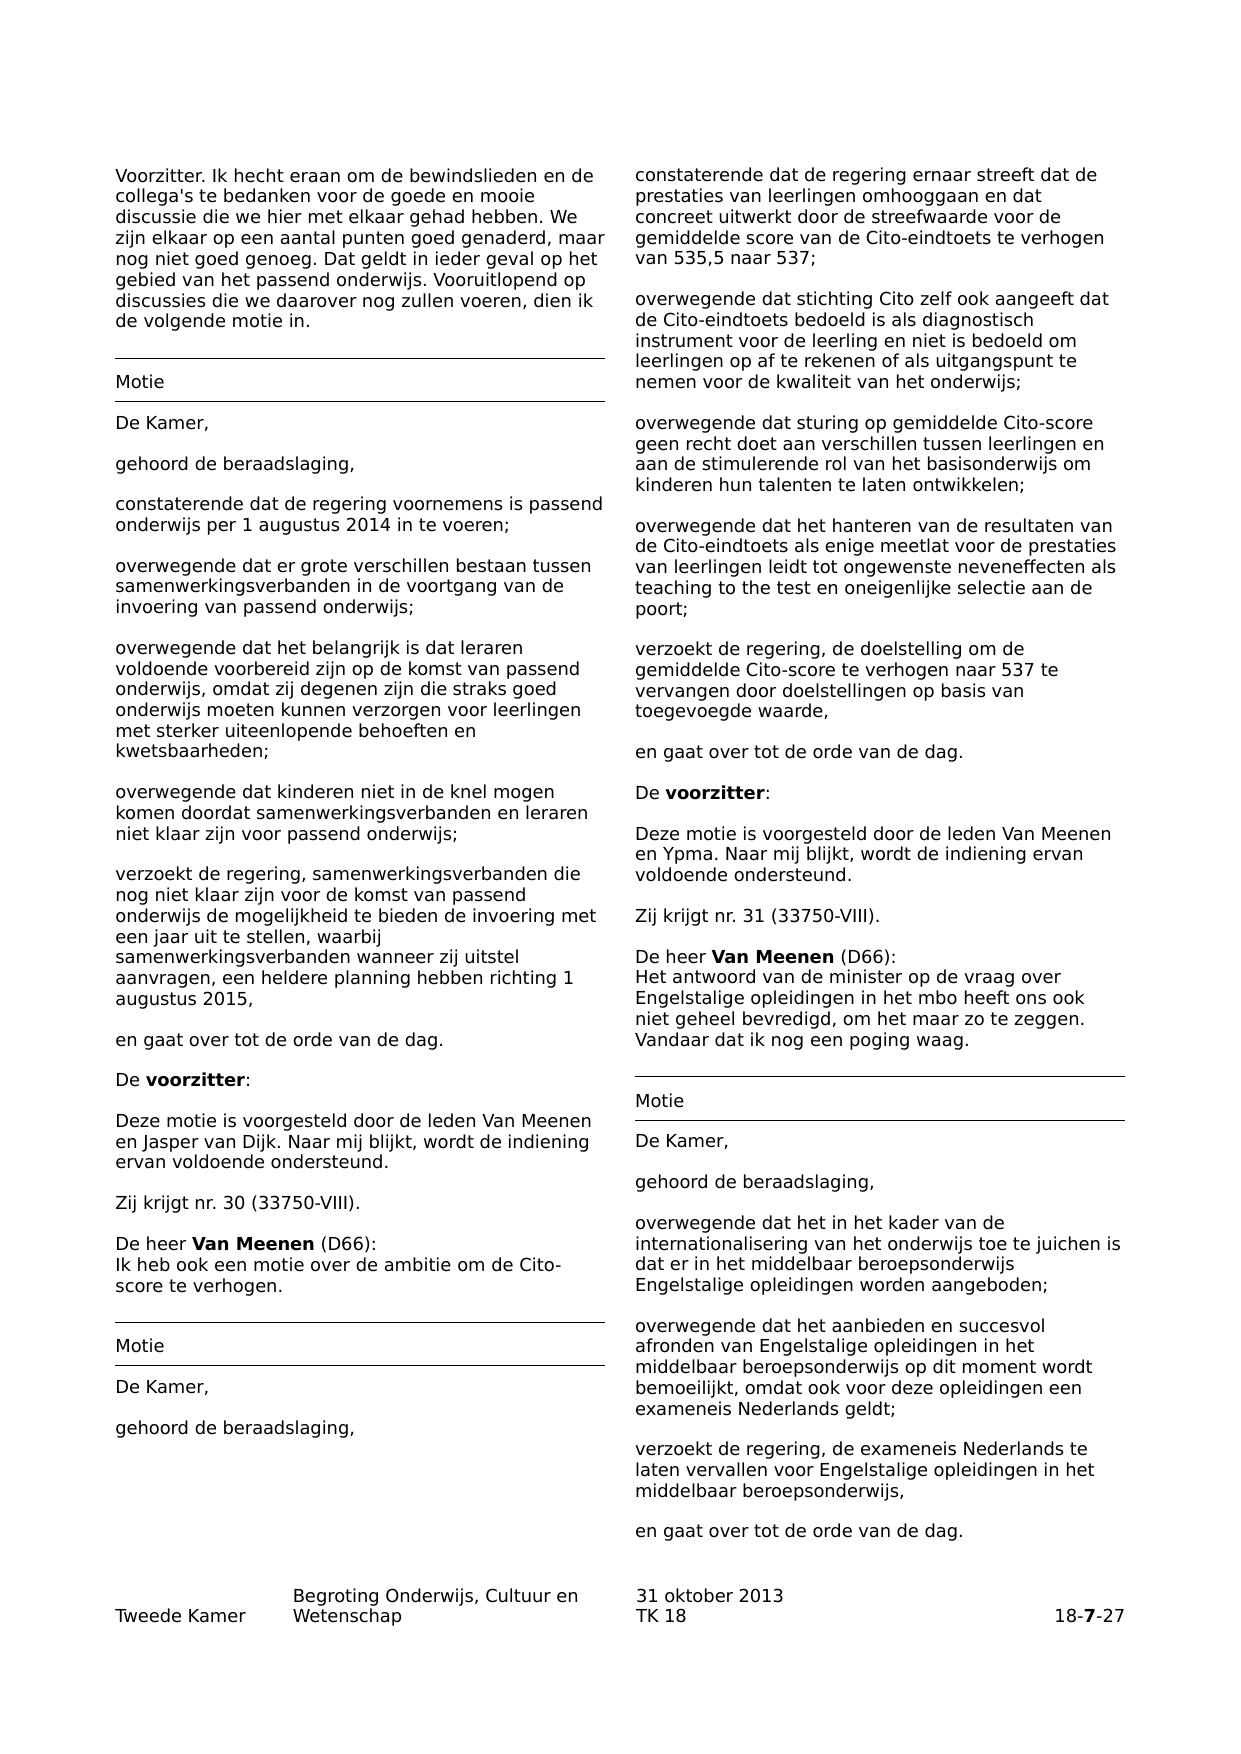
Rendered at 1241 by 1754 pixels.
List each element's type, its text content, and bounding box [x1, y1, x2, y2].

text overwegende dat stichting Cito zelf ook aangeeft dat de Cito-eindtoets bedoeld is als diagnostisch instrument voor de leerling en niet is bedoeld om leerlingen op af te rekenen of als uitgangspunt te nemen voor de kwaliteit van het onderwijs; [635, 289, 1125, 393]
text en gaat over tot de orde van de dag. [635, 742, 1125, 763]
text overwegende dat het in het kader van de internationalisering van het onderwijs toe te juichen is dat er in het middelbaar beroepsonderwijs Engelstalige opleidingen worden aangeboden; [635, 1213, 1125, 1296]
text Voorzitter. Ik hecht eraan om de bewindslieden en de collega's te bedanken voor de goede en mooie discussie die we hier met elkaar gehad hebben. We zijn elkaar op een aantal punten goed genaderd, maar nog niet goed genoeg. Dat geldt in ieder geval op het gebied van het passend onderwijs. Vooruitlopend op discussies die we daarover nog zullen voeren, dien ik de volgende motie in. [115, 165, 605, 332]
text De heer Van Meenen (D66): [635, 946, 1125, 967]
text constaterende dat de regering ernaar streeft dat de prestaties van leerlingen omhooggaan en dat concreet uitwerkt door de streefwaarde voor de gemiddelde score van de Cito-eindtoets te verhogen van 535,5 naar 537; [635, 165, 1125, 269]
text constaterende dat de regering voornemens is passend onderwijs per 1 augustus 2014 in te voeren; [115, 494, 605, 536]
text De heer Van Meenen (D66): [115, 1234, 605, 1254]
text Deze motie is voorgesteld door de leden Van Meenen en Jasper van Dijk. Naar mij blijkt, wordt de indiening ervan voldoende ondersteund. [115, 1111, 605, 1173]
text De Kamer, [635, 1131, 1125, 1152]
text overwegende dat kinderen niet in de knel mogen komen doordat samenwerkingsverbanden en leraren niet klaar zijn voor passend onderwijs; [115, 782, 605, 844]
text De Kamer, [115, 413, 605, 433]
text De voorzitter: [115, 1070, 605, 1091]
text verzoekt de regering, de exameneis Nederlands te laten vervallen voor Engelstalige opleidingen in het middelbaar beroepsonderwijs, [635, 1439, 1125, 1501]
text Motie [115, 372, 605, 393]
text overwegende dat sturing op gemiddelde Cito-score geen recht doet aan verschillen tussen leerlingen en aan de stimulerende rol van het basisonderwijs om kinderen hun talenten te laten ontwikkelen; [635, 413, 1125, 496]
text verzoekt de regering, samenwerkingsverbanden die nog niet klaar zijn voor de komst van passend onderwijs de mogelijkheid te bieden de invoering met een jaar uit te stellen, waarbij samenwerkingsverbanden wanneer zij uitstel aanvragen, een heldere planning hebben richting 1 augustus 2015, [115, 864, 605, 1009]
text Ik heb ook een motie over de ambitie om de Cito-score te verhogen. [115, 1254, 605, 1296]
text De voorzitter: [635, 783, 1125, 803]
text Het antwoord van de minister op de vraag over Engelstalige opleidingen in het mbo heeft ons ook niet geheel bevredigd, om het maar zo te zeggen. Vandaar dat ik nog een poging waag. [635, 967, 1125, 1051]
text overwegende dat het belangrijk is dat leraren voldoende voorbereid zijn op de komst van passend onderwijs, omdat zij degenen zijn die straks goed onderwijs moeten kunnen verzorgen voor leerlingen met sterker uiteenlopende behoeften en kwetsbaarheden; [115, 638, 605, 762]
text Motie [635, 1090, 1125, 1111]
text Zij krijgt nr. 31 (33750-VIII). [635, 906, 1125, 926]
text gehoord de beraadslaging, [115, 1417, 605, 1438]
text overwegende dat het aanbieden en succesvol afronden van Engelstalige opleidingen in het middelbaar beroepsonderwijs op dit moment wordt bemoeilijkt, omdat ook voor deze opleidingen een exameneis Nederlands geldt; [635, 1316, 1125, 1419]
text overwegende dat het hanteren van de resultaten van de Cito-eindtoets als enige meetlat voor de prestaties van leerlingen leidt tot ongewenste neveneffecten als teaching to the test en oneigenlijke selectie aan de poort; [635, 516, 1125, 619]
text De Kamer, [115, 1377, 605, 1397]
text gehoord de beraadslaging, [115, 453, 605, 474]
text en gaat over tot de orde van de dag. [635, 1521, 1125, 1542]
text verzoekt de regering, de doelstelling om de gemiddelde Cito-score te verhogen naar 537 te vervangen door doelstellingen op basis van toegevoegde waarde, [635, 639, 1125, 722]
text Motie [115, 1336, 605, 1357]
text Deze motie is voorgesteld door de leden Van Meenen en Ypma. Naar mij blijkt, wordt de indiening ervan voldoende ondersteund. [635, 823, 1125, 886]
text overwegende dat er grote verschillen bestaan tussen samenwerkingsverbanden in de voortgang van de invoering van passend onderwijs; [115, 556, 605, 618]
text Zij krijgt nr. 30 (33750-VIII). [115, 1193, 605, 1214]
text en gaat over tot de orde van de dag. [115, 1029, 605, 1050]
text gehoord de beraadslaging, [635, 1172, 1125, 1193]
